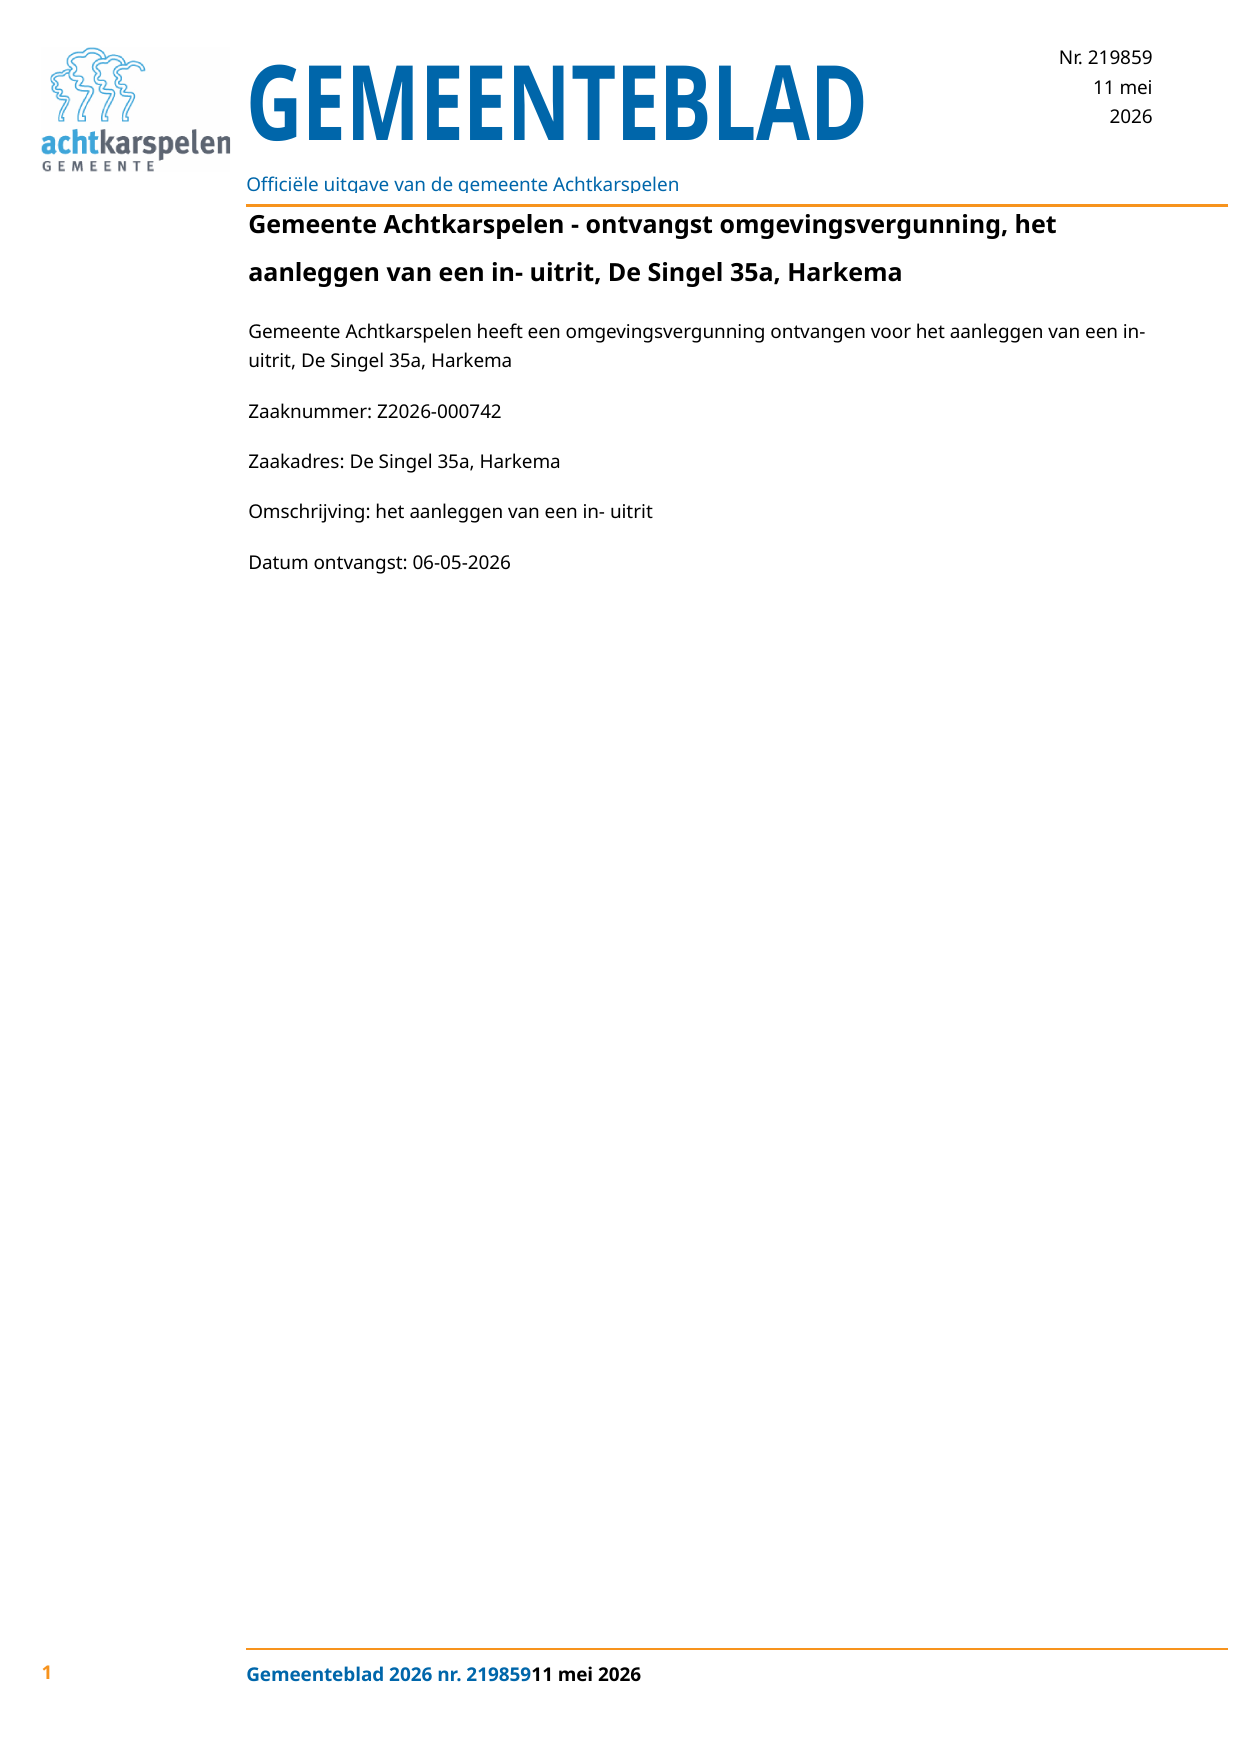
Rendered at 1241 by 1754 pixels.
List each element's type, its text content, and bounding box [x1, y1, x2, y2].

text Datum ontvangst: 06-05-2026 [248, 549, 1152, 575]
text Gemeente Achtkarspelen heeft een omgevingsvergunning ontvangen voor het aanleggen van een in- uitrit, De Singel 35a, Harkema [248, 318, 1152, 373]
text Zaaknummer: Z2026-000742 [248, 398, 1152, 424]
text Gemeente Achtkarspelen - ontvangst omgevingsvergunning, het aanleggen van een in- uitrit, De Singel 35a, Harkema [248, 207, 1152, 288]
picture [41, 47, 231, 172]
text Omschrijving: het aanleggen van een in- uitrit [248, 499, 1152, 524]
text Zaakadres: De Singel 35a, Harkema [248, 448, 1152, 474]
